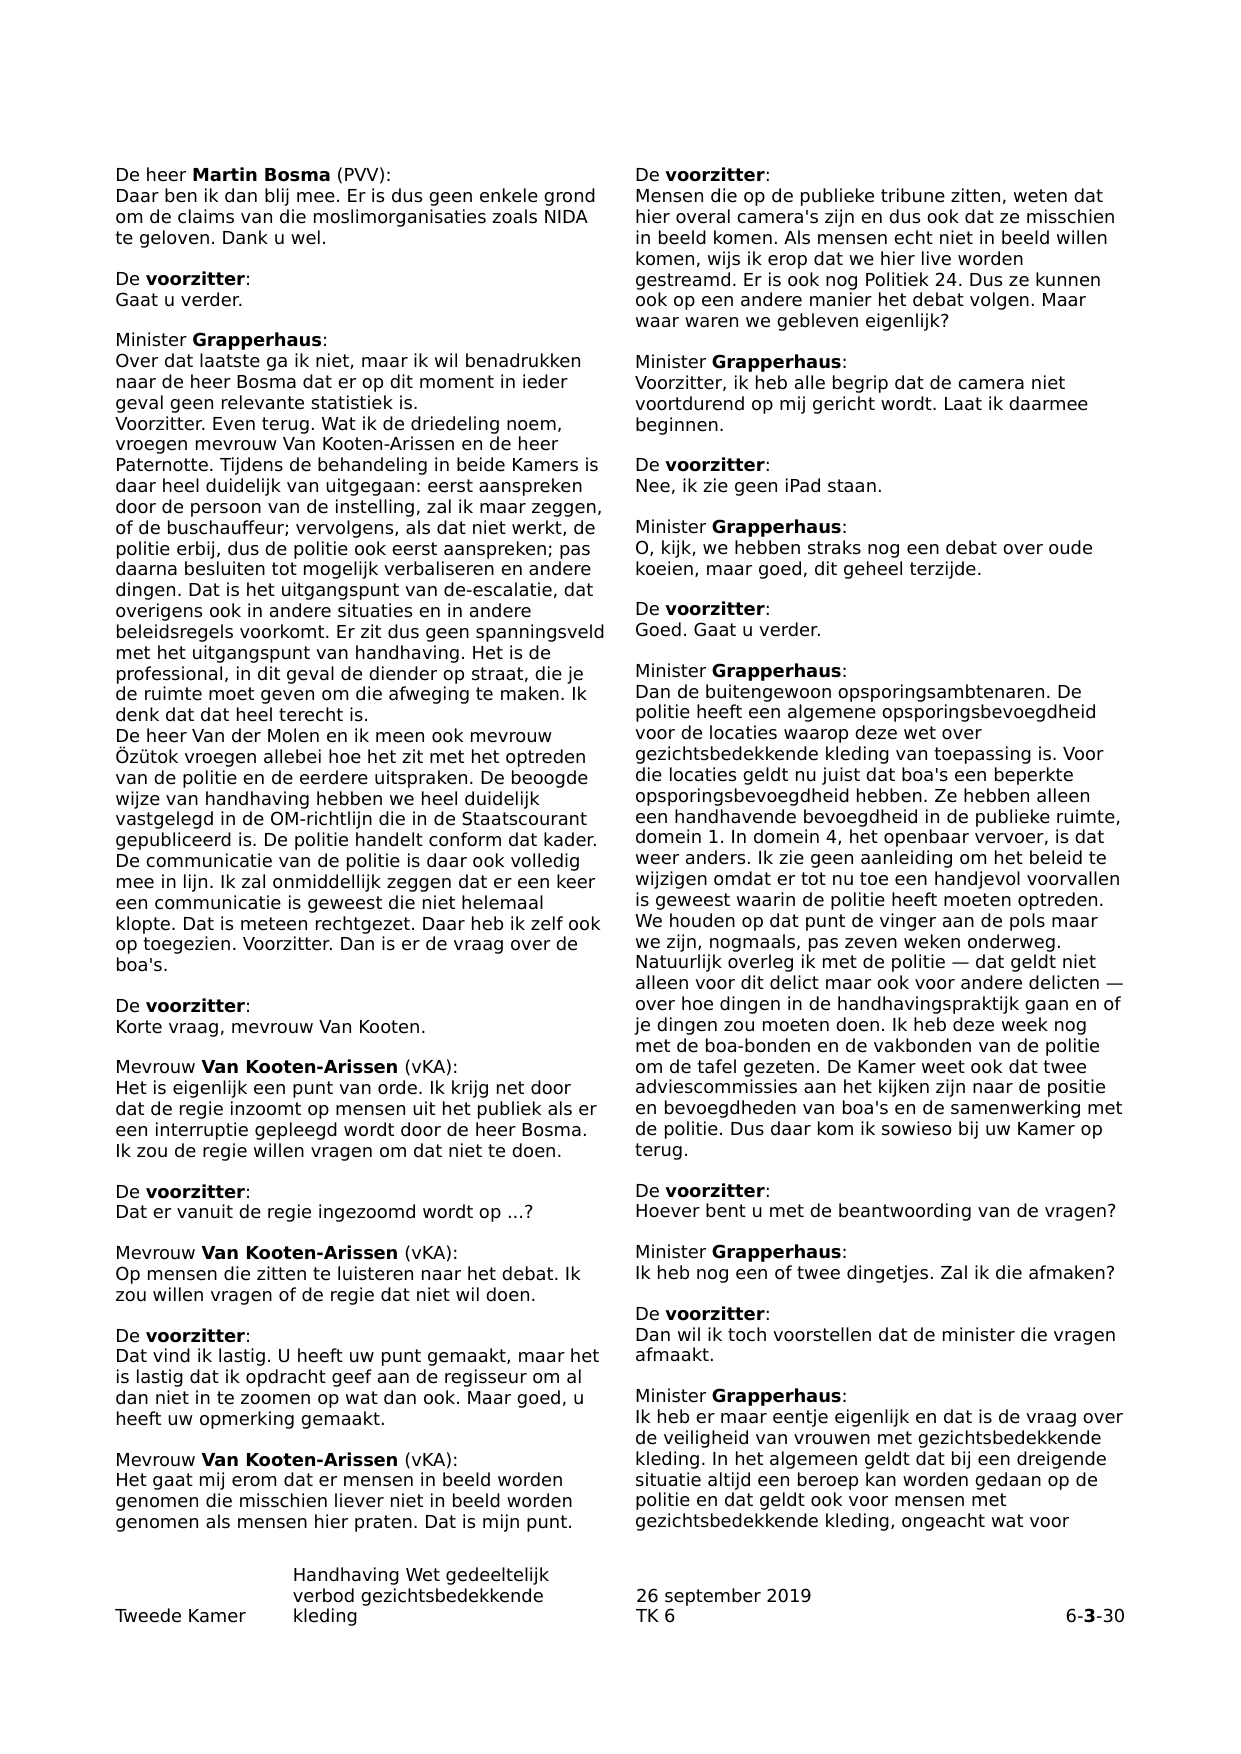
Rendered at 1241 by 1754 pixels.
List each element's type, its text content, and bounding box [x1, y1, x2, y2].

text Mevrouw Van Kooten-Arissen (vKA): [115, 1057, 605, 1078]
text De voorzitter: [635, 1181, 1125, 1201]
text Dat er vanuit de regie ingezoomd wordt op ...? [115, 1202, 605, 1223]
text De voorzitter: [115, 1181, 605, 1202]
text De voorzitter: [635, 599, 1125, 620]
text Minister Grapperhaus: [635, 1242, 1125, 1263]
text O, kijk, we hebben straks nog een debat over oude koeien, maar goed, dit geheel terzijde. [635, 537, 1125, 579]
text De voorzitter: [115, 996, 605, 1017]
text Dan de buitengewoon opsporingsambtenaren. De politie heeft een algemene opsporingsbevoegdheid voor de locaties waarop deze wet over gezichtsbedekkende kleding van toepassing is. Voor die locaties geldt nu juist dat boa's een beperkte opsporingsbevoegdheid hebben. Ze hebben alleen een handhavende bevoegdheid in de publieke ruimte, domein 1. In domein 4, het openbaar vervoer, is dat weer anders. Ik zie geen aanleiding om het beleid te wijzigen omdat er tot nu toe een handjevol voorvallen is geweest waarin de politie heeft moeten optreden. We houden op dat punt de vinger aan de pols maar we zijn, nogmaals, pas zeven weken onderweg. Natuurlijk overleg ik met de politie — dat geldt niet alleen voor dit delict maar ook voor andere delicten — over hoe dingen in de handhavingspraktijk gaan en of je dingen zou moeten doen. Ik heb deze week nog met de boa-bonden en de vakbonden van de politie om de tafel gezeten. De Kamer weet ook dat twee adviescommissies aan het kijken zijn naar de positie en bevoegdheden van boa's en de samenwerking met de politie. Dus daar kom ik sowieso bij uw Kamer op terug. [635, 681, 1125, 1161]
text Over dat laatste ga ik niet, maar ik wil benadrukken naar de heer Bosma dat er op dit moment in ieder geval geen relevante statistiek is. [115, 351, 605, 413]
text Nee, ik zie geen iPad staan. [635, 476, 1125, 497]
text Op mensen die zitten te luisteren naar het debat. Ik zou willen vragen of de regie dat niet wil doen. [115, 1264, 605, 1305]
text Goed. Gaat u verder. [635, 620, 1125, 641]
text Ik heb er maar eentje eigenlijk en dat is de vraag over de veiligheid van vrouwen met gezichtsbedekkende kleding. In het algemeen geldt dat bij een dreigende situatie altijd een beroep kan worden gedaan op de politie en dat geldt ook voor mensen met gezichtsbedekkende kleding, ongeacht wat voor [635, 1407, 1125, 1532]
text Daar ben ik dan blij mee. Er is dus geen enkele grond om de claims van die moslimorganisaties zoals NIDA te geloven. Dank u wel. [115, 186, 605, 248]
text Mevrouw Van Kooten-Arissen (vKA): [115, 1243, 605, 1264]
text Voorzitter, ik heb alle begrip dat de camera niet voortdurend op mij gericht wordt. Laat ik daarmee beginnen. [635, 373, 1125, 435]
text Ik heb nog een of twee dingetjes. Zal ik die afmaken? [635, 1263, 1125, 1284]
text Minister Grapperhaus: [635, 517, 1125, 537]
text Gaat u verder. [115, 289, 605, 310]
text De voorzitter: [115, 268, 605, 289]
text De voorzitter: [635, 455, 1125, 476]
text Minister Grapperhaus: [115, 330, 605, 351]
text Voorzitter. Even terug. Wat ik de driedeling noem, vroegen mevrouw Van Kooten-Arissen en de heer Paternotte. Tijdens de behandeling in beide Kamers is daar heel duidelijk van uitgegaan: eerst aanspreken door de persoon van de instelling, zal ik maar zeggen, of de buschauffeur; vervolgens, als dat niet werkt, de politie erbij, dus de politie ook eerst aanspreken; pas daarna besluiten tot mogelijk verbaliseren en andere dingen. Dat is het uitgangspunt van de-escalatie, dat overigens ook in andere situaties en in andere beleidsregels voorkomt. Er zit dus geen spanningsveld met het uitgangspunt van handhaving. Het is de professional, in dit geval de diender op straat, die je de ruimte moet geven om die afweging te maken. Ik denk dat dat heel terecht is. [115, 413, 605, 726]
text Het is eigenlijk een punt van orde. Ik krijg net door dat de regie inzoomt op mensen uit het publiek als er een interruptie gepleegd wordt door de heer Bosma. Ik zou de regie willen vragen om dat niet te doen. [115, 1078, 605, 1161]
text De heer Van der Molen en ik meen ook mevrouw Özütok vroegen allebei hoe het zit met het optreden van de politie en de eerdere uitspraken. De beoogde wijze van handhaving hebben we heel duidelijk vastgelegd in de OM-richtlijn die in de Staatscourant gepubliceerd is. De politie handelt conform dat kader. De communicatie van de politie is daar ook volledig mee in lijn. Ik zal onmiddellijk zeggen dat er een keer een communicatie is geweest die niet helemaal klopte. Dat is meteen rechtgezet. Daar heb ik zelf ook op toegezien. Voorzitter. Dan is er de vraag over de boa's. [115, 726, 605, 976]
text Mevrouw Van Kooten-Arissen (vKA): [115, 1449, 605, 1470]
text Dan wil ik toch voorstellen dat de minister die vragen afmaakt. [635, 1324, 1125, 1366]
text Hoever bent u met de beantwoording van de vragen? [635, 1201, 1125, 1222]
text De heer Martin Bosma (PVV): [115, 165, 605, 186]
text Minister Grapperhaus: [635, 352, 1125, 373]
text Dat vind ik lastig. U heeft uw punt gemaakt, maar het is lastig dat ik opdracht geef aan de regisseur om al dan niet in te zoomen op wat dan ook. Maar goed, u heeft uw opmerking gemaakt. [115, 1346, 605, 1429]
text De voorzitter: [635, 165, 1125, 186]
text De voorzitter: [635, 1304, 1125, 1324]
text Korte vraag, mevrouw Van Kooten. [115, 1017, 605, 1037]
text Mensen die op de publieke tribune zitten, weten dat hier overal camera's zijn en dus ook dat ze misschien in beeld komen. Als mensen echt niet in beeld willen komen, wijs ik erop dat we hier live worden gestreamd. Er is ook nog Politiek 24. Dus ze kunnen ook op een andere manier het debat volgen. Maar waar waren we gebleven eigenlijk? [635, 186, 1125, 332]
text Minister Grapperhaus: [635, 1386, 1125, 1407]
text Minister Grapperhaus: [635, 661, 1125, 681]
text De voorzitter: [115, 1325, 605, 1346]
text Het gaat mij erom dat er mensen in beeld worden genomen die misschien liever niet in beeld worden genomen als mensen hier praten. Dat is mijn punt. [115, 1470, 605, 1533]
